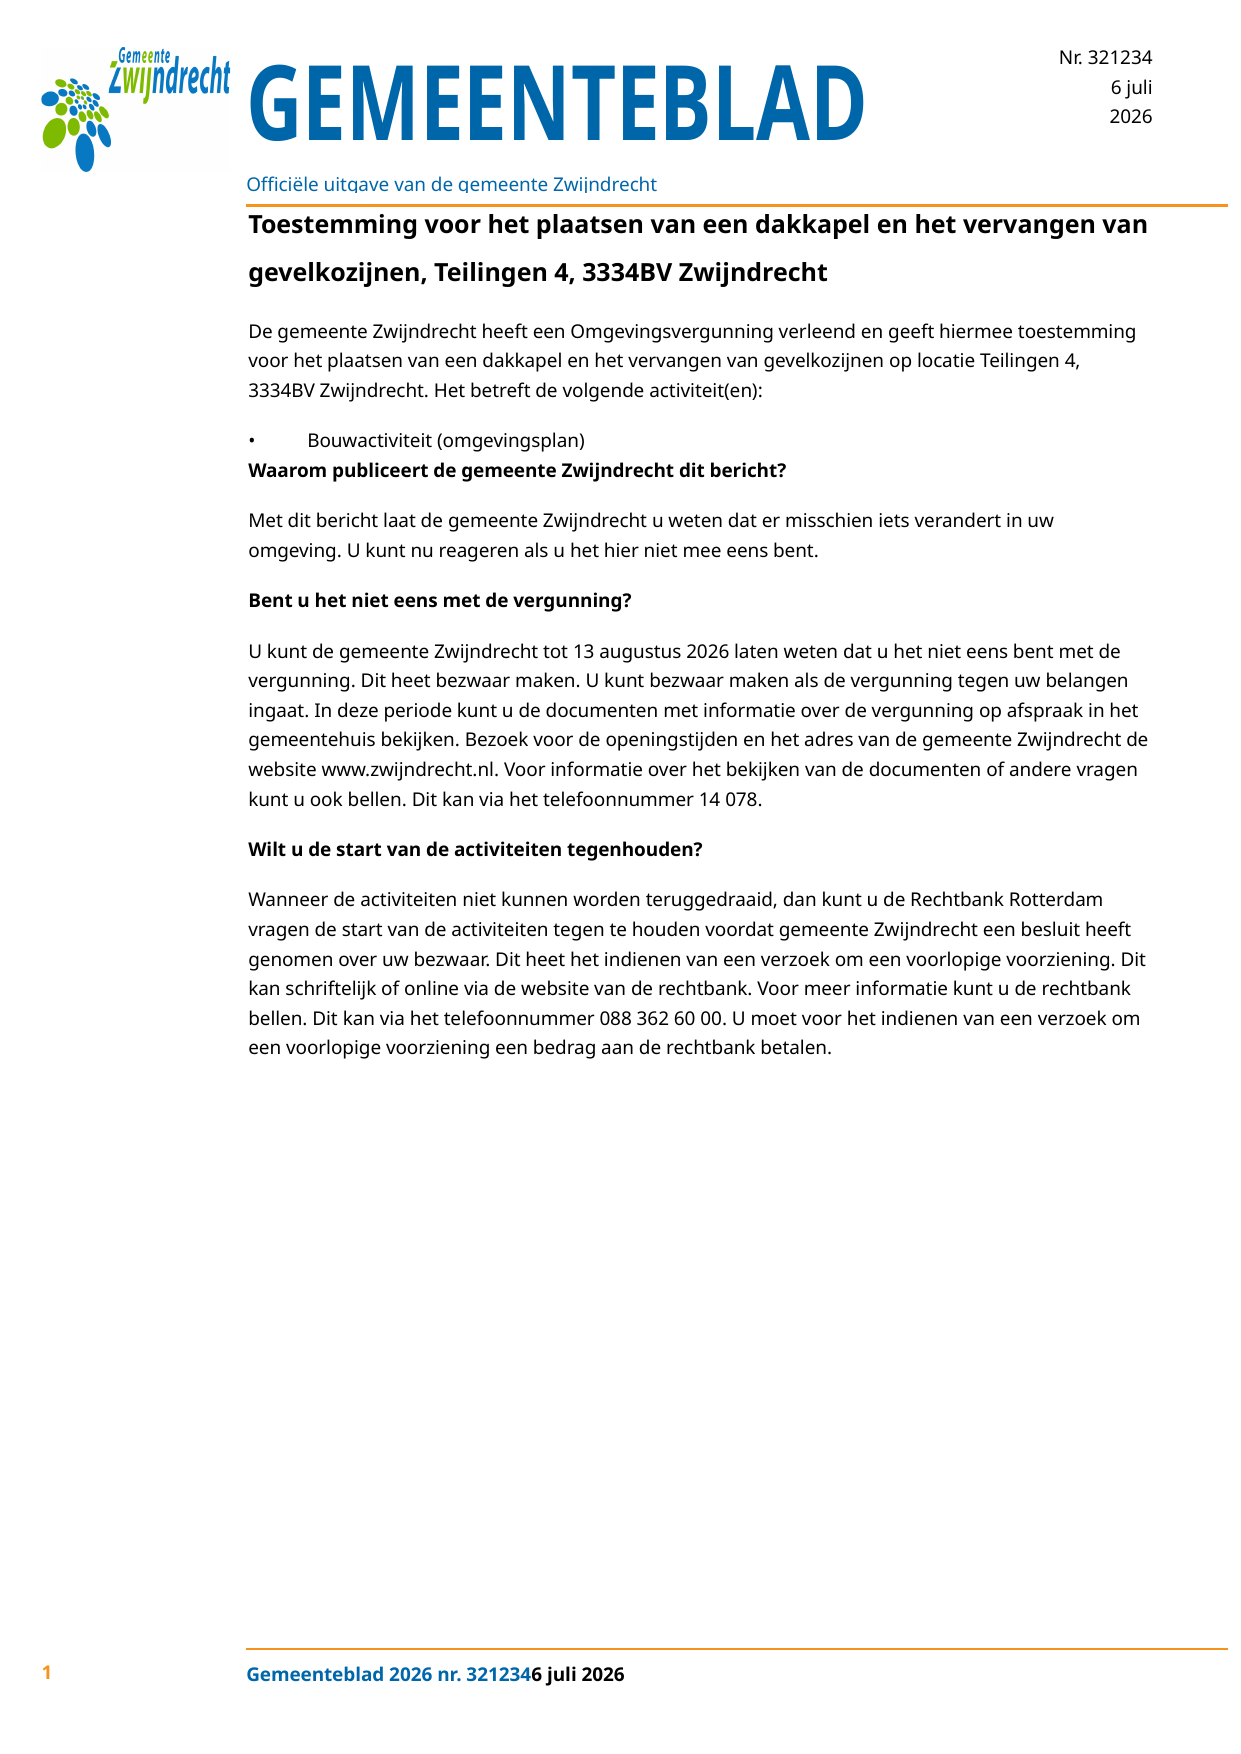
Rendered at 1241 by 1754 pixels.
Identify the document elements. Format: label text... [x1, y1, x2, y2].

text U kunt de gemeente Zwijndrecht tot 13 augustus 2026 laten weten dat u het niet eens bent met de vergunning. Dit heet bezwaar maken. U kunt bezwaar maken als de vergunning tegen uw belangen ingaat. In deze periode kunt u de documenten met informatie over de vergunning op afspraak in het gemeentehuis bekijken. Bezoek voor de openingstijden en het adres van de gemeente Zwijndrecht de website www.zwijndrecht.nl. Voor informatie over het bekijken van de documenten of andere vragen kunt u ook bellen. Dit kan via het telefoonnummer 14 078. [248, 638, 1152, 812]
text Wanneer de activiteiten niet kunnen worden teruggedraaid, dan kunt u de Rechtbank Rotterdam vragen de start van de activiteiten tegen te houden voordat gemeente Zwijndrecht een besluit heeft genomen over uw bezwaar. Dit heet het indienen van een verzoek om een voorlopige voorziening. Dit kan schriftelijk of online via de website van de rechtbank. Voor meer informatie kunt u de rechtbank bellen. Dit kan via het telefoonnummer 088 362 60 00. U moet voor het indienen van een verzoek om een voorlopige voorziening een bedrag aan de rechtbank betalen. [248, 887, 1152, 1060]
text Toestemming voor het plaatsen van een dakkapel en het vervangen van gevelkozijnen, Teilingen 4, 3334BV Zwijndrecht [248, 207, 1152, 288]
picture [41, 47, 231, 172]
list Bouwactiviteit (omgevingsplan) [248, 427, 1152, 453]
text Met dit bericht laat de gemeente Zwijndrecht u weten dat er misschien iets verandert in uw omgeving. U kunt nu reageren als u het hier niet mee eens bent. [248, 507, 1152, 563]
text De gemeente Zwijndrecht heeft een Omgevingsvergunning verleend en geeft hiermee toestemming voor het plaatsen van een dakkapel en het vervangen van gevelkozijnen op locatie Teilingen 4, 3334BV Zwijndrecht. Het betreft de volgende activiteit(en): [248, 318, 1152, 403]
text Wilt u de start van de activiteiten tegenhouden? [248, 836, 1152, 862]
text Bent u het niet eens met de vergunning? [248, 587, 1152, 613]
text Waarom publiceert de gemeente Zwijndrecht dit bericht? [248, 457, 1152, 483]
